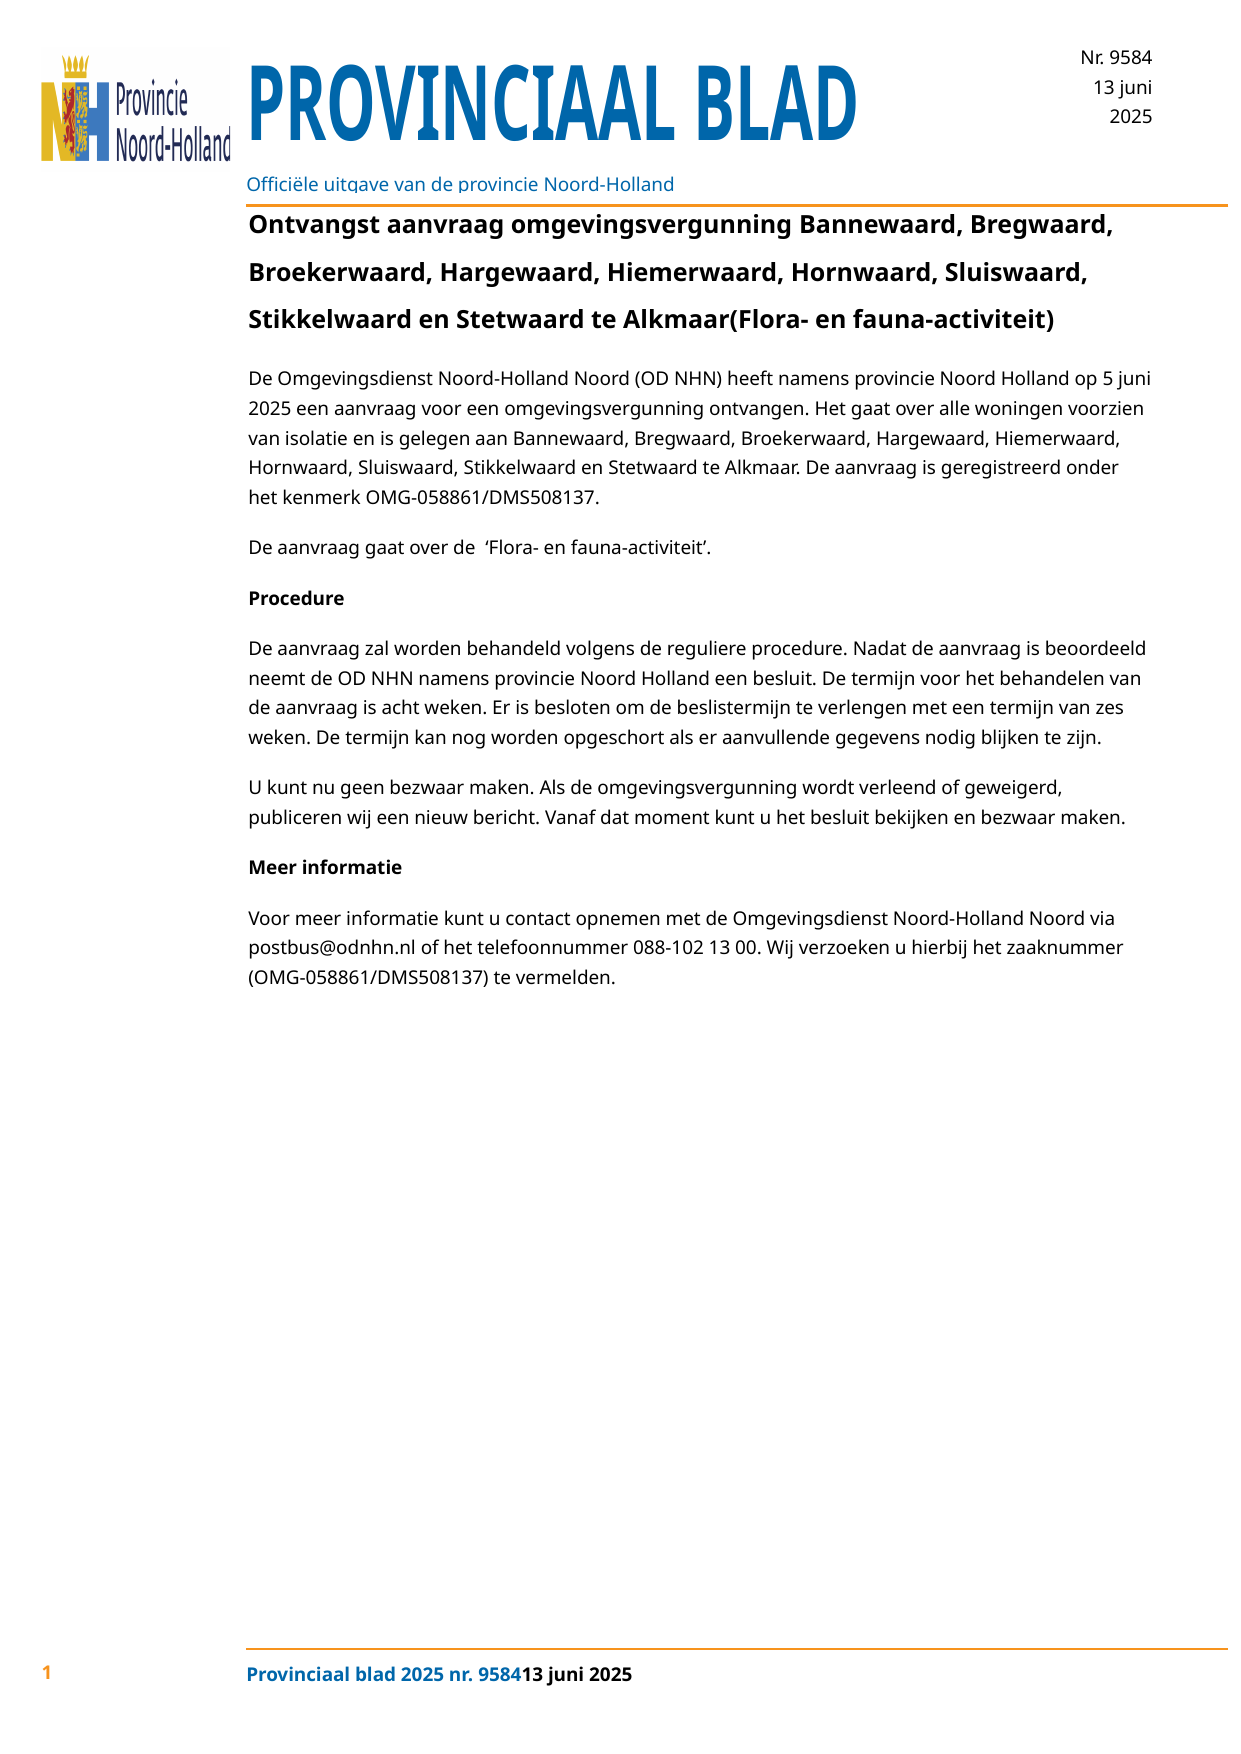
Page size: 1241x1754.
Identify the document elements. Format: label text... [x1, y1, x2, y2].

text De Omgevingsdienst Noord-Holland Noord (OD NHN) heeft namens provincie Noord Holland op 5 juni 2025 een aanvraag voor een omgevingsvergunning ontvangen. Het gaat over alle woningen voorzien van isolatie en is gelegen aan Bannewaard, Bregwaard, Broekerwaard, Hargewaard, Hiemerwaard, Hornwaard, Sluiswaard, Stikkelwaard en Stetwaard te Alkmaar. De aanvraag is geregistreerd onder het kenmerk OMG-058861/DMS508137. [248, 366, 1152, 509]
text De aanvraag zal worden behandeld volgens de reguliere procedure. Nadat de aanvraag is beoordeeld neemt de OD NHN namens provincie Noord Holland een besluit. De termijn voor het behandelen van de aanvraag is acht weken. Er is besloten om de beslistermijn te verlengen met een termijn van zes weken. De termijn kan nog worden opgeschort als er aanvullende gegevens nodig blijken te zijn. [248, 635, 1152, 749]
picture [41, 47, 231, 172]
text Meer informatie [248, 854, 1152, 880]
text U kunt nu geen bezwaar maken. Als de omgevingsvergunning wordt verleend of geweigerd, publiceren wij een nieuw bericht. Vanaf dat moment kunt u het besluit bekijken en bezwaar maken. [248, 774, 1152, 829]
text Ontvangst aanvraag omgevingsvergunning Bannewaard, Bregwaard, Broekerwaard, Hargewaard, Hiemerwaard, Hornwaard, Sluiswaard, Stikkelwaard en Stetwaard te Alkmaar(Flora- en fauna-activiteit) [248, 207, 1152, 336]
text De aanvraag gaat over de ‘Flora- en fauna-activiteit’. [248, 534, 1152, 560]
text Procedure [248, 585, 1152, 610]
text Voor meer informatie kunt u contact opnemen met de Omgevingsdienst Noord-Holland Noord via postbus@odnhn.nl of het telefoonnummer 088-102 13 00. Wij verzoeken u hierbij het zaaknummer (OMG-058861/DMS508137) te vermelden. [248, 905, 1152, 989]
